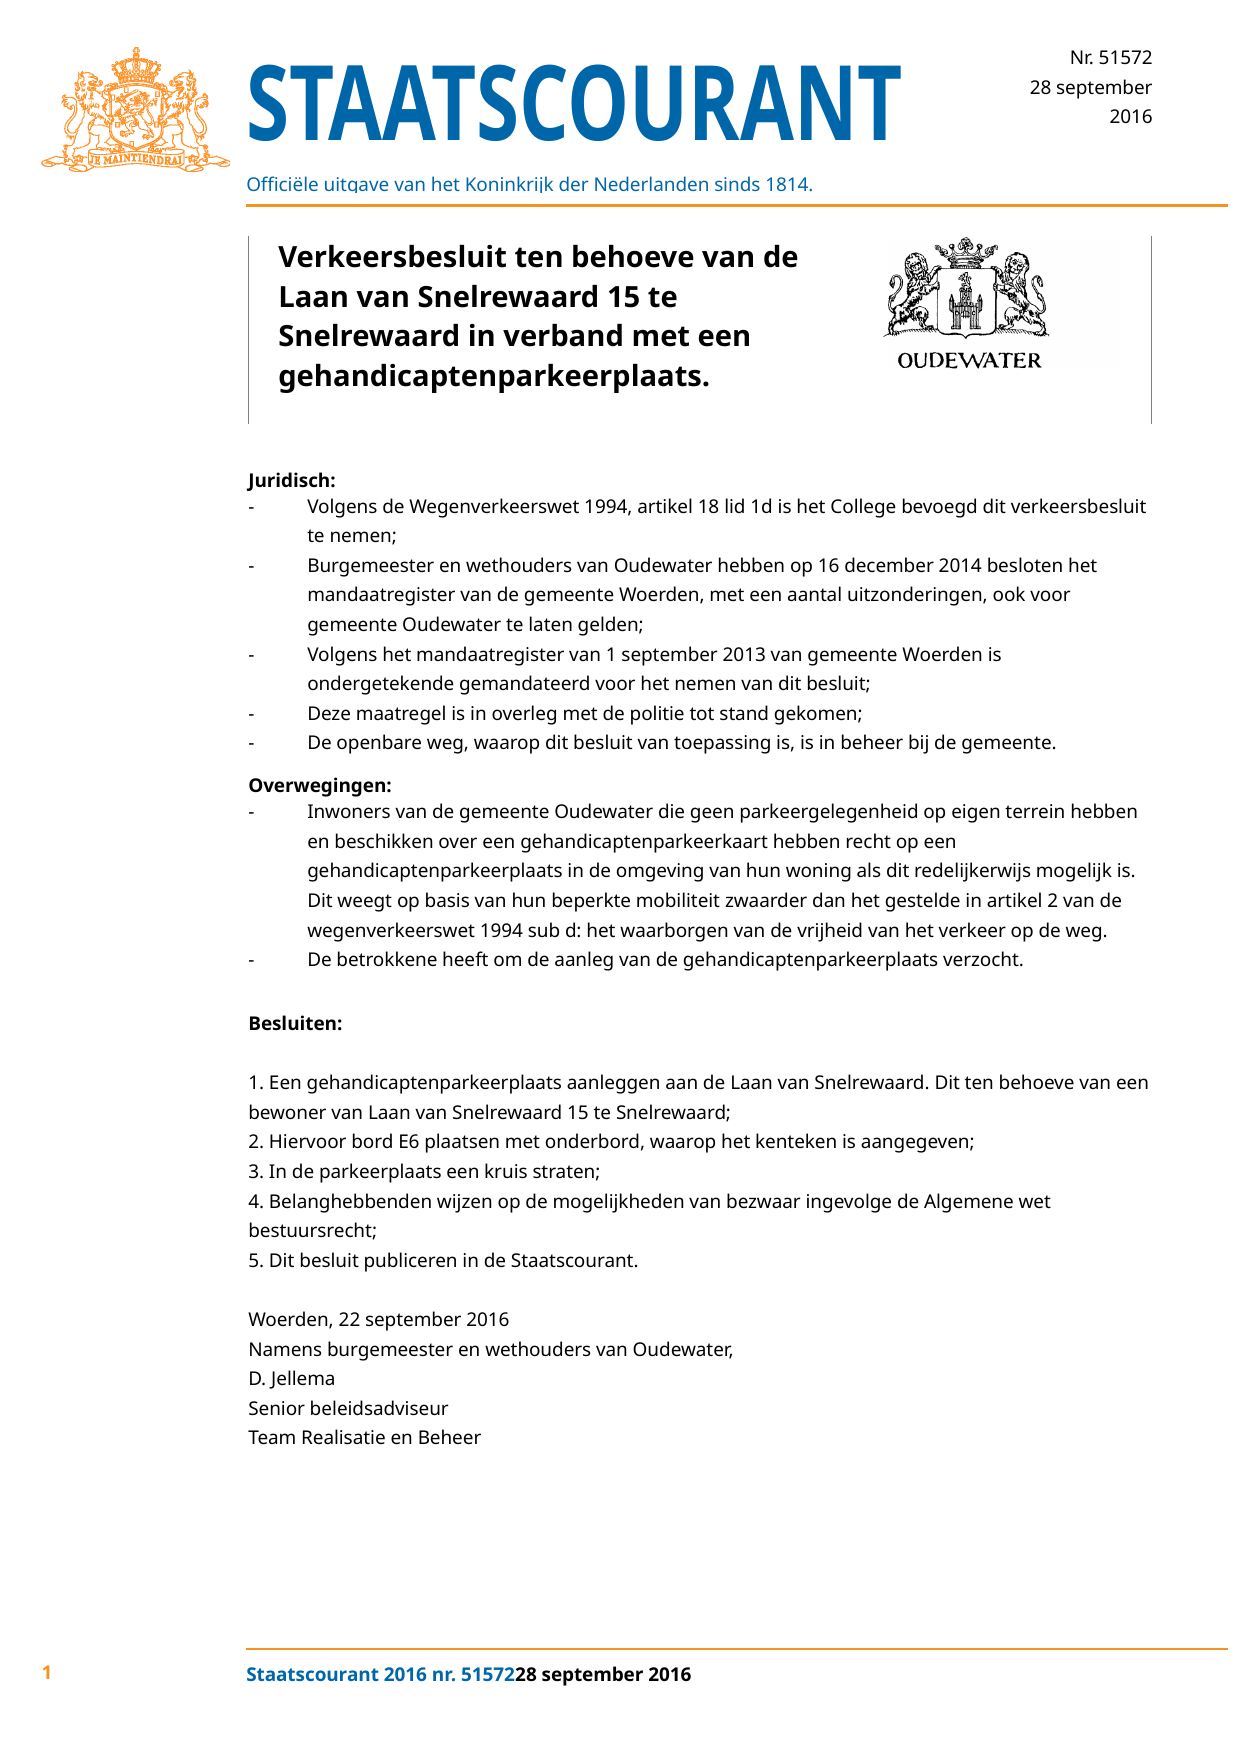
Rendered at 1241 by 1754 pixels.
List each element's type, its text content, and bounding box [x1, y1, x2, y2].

picture [882, 236, 1119, 369]
list De betrokkene heeft om de aanleg van de gehandicaptenparkeerplaats verzocht. [248, 946, 1152, 972]
table_header [850, 236, 882, 368]
text 1. Een gehandicaptenparkeerplaats aanleggen aan de Laan van Snelrewaard. Dit ten behoeve van een bewoner van Laan van Snelrewaard 15 te Snelrewaard; [248, 1069, 1152, 1125]
text Woerden, 22 september 2016 [248, 1306, 1152, 1332]
table_header [850, 369, 1151, 424]
text D. Jellema [248, 1365, 1152, 1391]
table_header Verkeersbesluit ten behoeve van de Laan van Snelrewaard 15 te Snelrewaard in verband met een gehandicaptenparkeerplaats. [249, 236, 850, 424]
list Burgemeester en wethouders van Oudewater hebben op 16 december 2014 besloten het mandaatregister van de gemeente Woerden, met een aantal uitzonderingen, ook voor gemeente Oudewater te laten gelden; [248, 552, 1152, 637]
table_header [1119, 236, 1151, 368]
text 3. In de parkeerplaats een kruis straten; [248, 1158, 1152, 1184]
text Senior beleidsadviseur [248, 1395, 1152, 1421]
text Team Realisatie en Beheer [248, 1424, 1152, 1450]
text Besluiten: [248, 1010, 1152, 1036]
text Overwegingen: [248, 773, 1152, 798]
text 5. Dit besluit publiceren in de Staatscourant. [248, 1247, 1152, 1273]
text Juridisch: [248, 467, 1152, 493]
list Volgens het mandaatregister van 1 september 2013 van gemeente Woerden is ondergetekende gemandateerd voor het nemen van dit besluit; [248, 641, 1152, 696]
list De openbare weg, waarop dit besluit van toepassing is, is in beheer bij de gemeente. [248, 729, 1152, 755]
list Inwoners van de gemeente Oudewater die geen parkeergelegenheid op eigen terrein hebben en beschikken over een gehandicaptenparkeerkaart hebben recht op een gehandicaptenparkeerplaats in de omgeving van hun woning als dit redelijkerwijs mogelijk is. Dit weegt op basis van hun beperkte mobiliteit zwaarder dan het gestelde in artikel 2 van de wegenverkeerswet 1994 sub d: het waarborgen van de vrijheid van het verkeer op de weg. [248, 798, 1152, 942]
list Deze maatregel is in overleg met de politie tot stand gekomen; [248, 700, 1152, 726]
picture [41, 47, 231, 172]
text Namens burgemeester en wethouders van Oudewater, [248, 1336, 1152, 1361]
list Volgens de Wegenverkeerswet 1994, artikel 18 lid 1d is het College bevoegd dit verkeersbesluit te nemen; [248, 493, 1152, 548]
text 2. Hiervoor bord E6 plaatsen met onderbord, waarop het kenteken is aangegeven; [248, 1129, 1152, 1154]
text 4. Belanghebbenden wijzen op de mogelijkheden van bezwaar ingevolge de Algemene wet bestuursrecht; [248, 1188, 1152, 1243]
